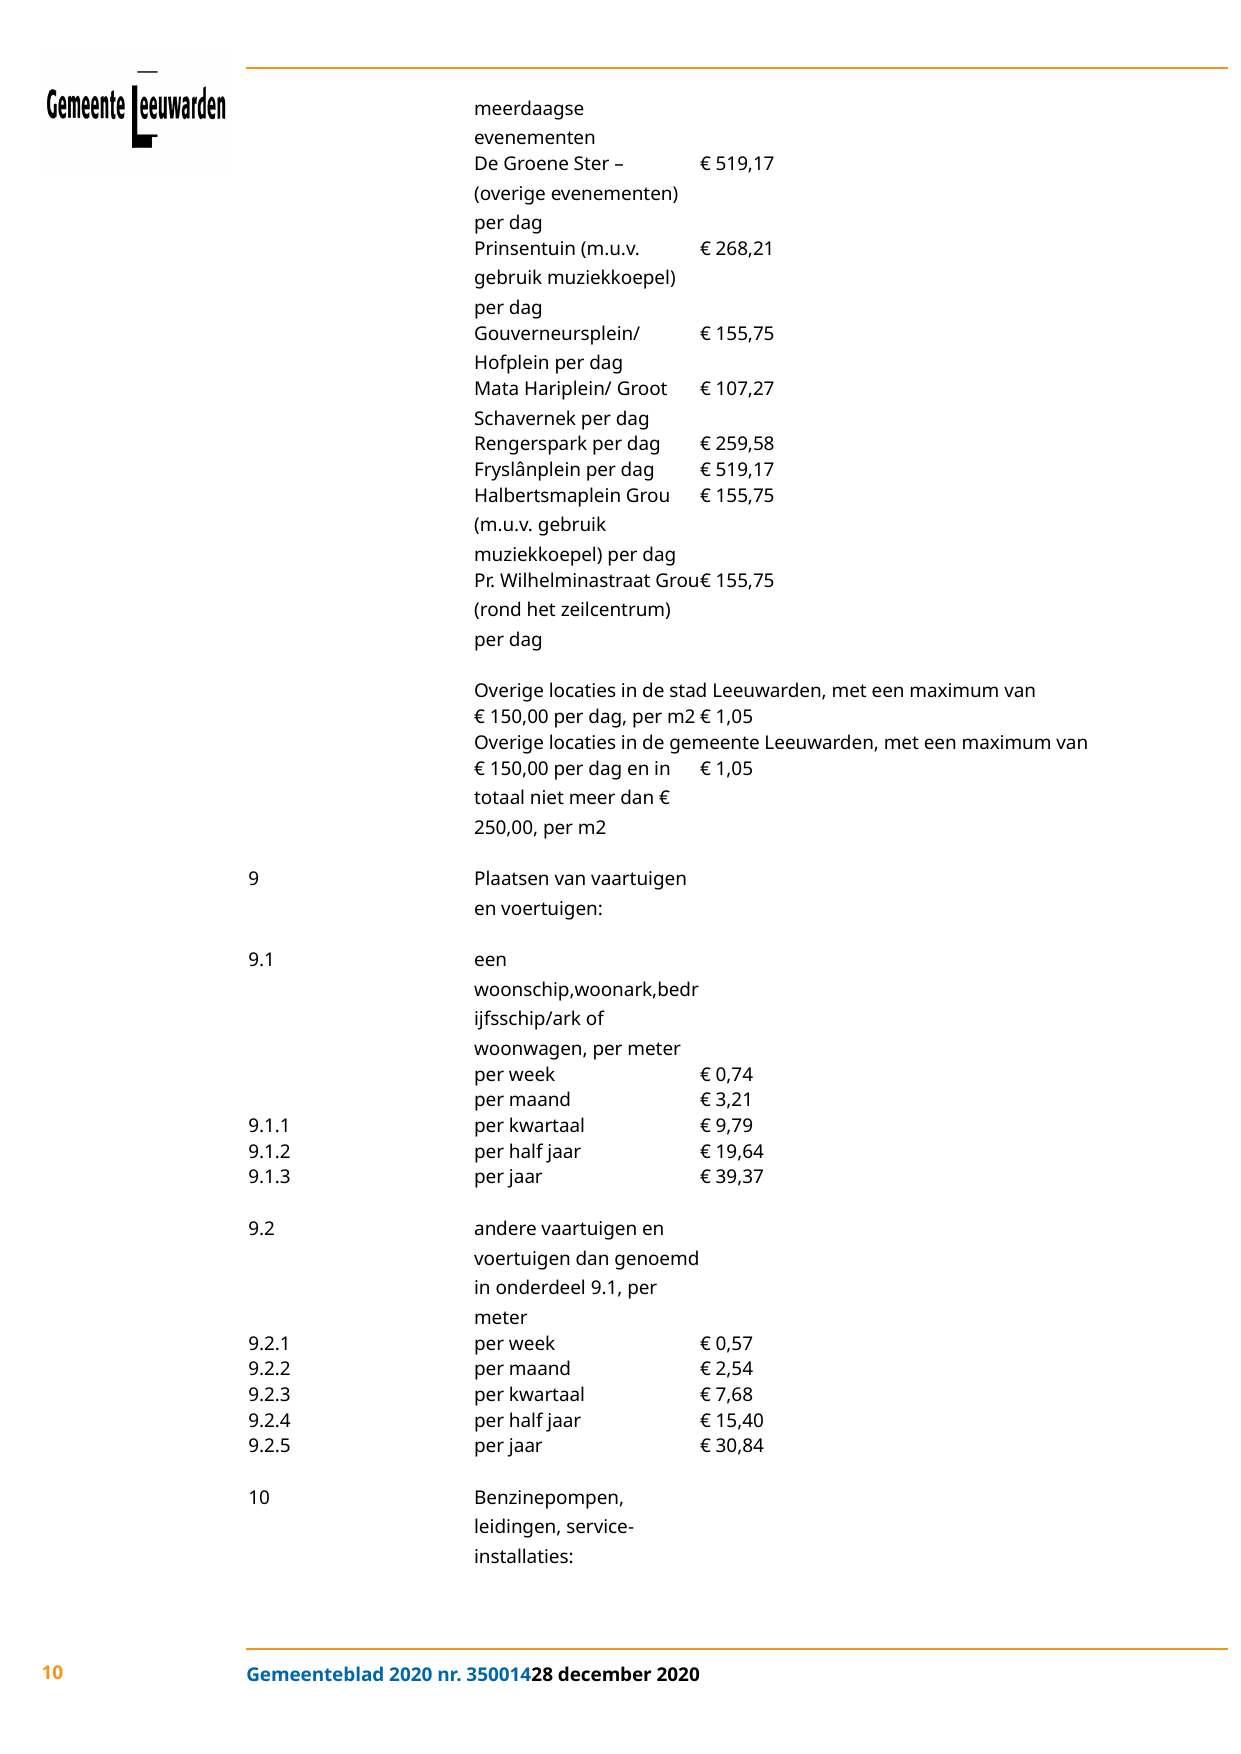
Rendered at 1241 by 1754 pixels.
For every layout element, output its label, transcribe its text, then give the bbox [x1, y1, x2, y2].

table_cell [474, 1190, 700, 1215]
table_cell Halbertsmaplein Grou (m.u.v. gebruik muziekkoepel) per dag [474, 482, 700, 567]
table_cell [248, 1061, 474, 1087]
table_cell € 1,05 [700, 703, 926, 729]
table_cell € 155,75 [700, 567, 926, 652]
table_cell € 107,27 [700, 375, 926, 431]
table_cell € 30,84 [700, 1433, 926, 1458]
table_cell [474, 1458, 700, 1484]
table_cell [700, 921, 926, 946]
table_cell Mata Hariplein/ Groot Schavernek per dag [474, 375, 700, 431]
table_cell andere vaartuigen en voertuigen dan genoemd in onderdeel 9.1, per meter [474, 1215, 700, 1330]
table_cell 9.1 [248, 946, 474, 1061]
table_cell [700, 865, 926, 921]
table_cell [700, 946, 926, 1061]
table_cell € 150,00 per dag en in totaal niet meer dan € 250,00, per m2 [474, 755, 700, 839]
table_cell € 3,21 [700, 1087, 926, 1112]
table_cell 9.2.3 [248, 1381, 474, 1407]
table_cell [474, 840, 700, 865]
table_cell [248, 482, 474, 567]
table_cell De Groene Ster – (overige evenementen) per dag [474, 150, 700, 235]
table_cell per kwartaal [474, 1381, 700, 1407]
table_cell [248, 1569, 474, 1595]
picture [41, 47, 231, 172]
table_cell [248, 729, 474, 755]
table_cell 9.2.4 [248, 1407, 474, 1433]
table_cell [700, 1190, 926, 1215]
table_cell meerdaagse evenementen [474, 95, 700, 150]
table_cell [248, 678, 474, 703]
table_cell [248, 755, 474, 839]
table_cell Prinsentuin (m.u.v. gebruik muziekkoepel) per dag [474, 235, 700, 320]
table_cell [248, 567, 474, 652]
table_cell € 519,17 [700, 456, 926, 482]
table_cell [248, 1087, 474, 1112]
table_cell 10 [248, 1484, 474, 1569]
table_cell Overige locaties in de stad Leeuwarden, met een maximum van [474, 678, 1152, 703]
table_cell € 1,05 [700, 755, 926, 839]
table_cell € 19,64 [700, 1138, 926, 1164]
table_cell per half jaar [474, 1407, 700, 1433]
table_cell [700, 95, 926, 150]
table_cell [248, 150, 474, 235]
table_cell € 268,21 [700, 235, 926, 320]
table_cell [474, 652, 700, 677]
table_cell Pr. Wilhelminastraat Grou (rond het zeilcentrum) per dag [474, 567, 700, 652]
table_cell [700, 652, 926, 677]
table_cell [248, 95, 474, 150]
table_cell [248, 703, 474, 729]
table_cell [248, 921, 474, 946]
table_cell € 0,57 [700, 1330, 926, 1355]
table_cell [248, 840, 474, 865]
table_cell [248, 1190, 474, 1215]
table_cell 9.2.5 [248, 1433, 474, 1458]
table_cell [700, 1458, 926, 1484]
table_cell 9.2.1 [248, 1330, 474, 1355]
table_cell € 155,75 [700, 320, 926, 375]
table_cell [700, 1484, 926, 1569]
table_cell per week [474, 1330, 700, 1355]
table_cell [700, 1215, 926, 1330]
table_cell per maand [474, 1087, 700, 1112]
table_cell [700, 840, 926, 865]
table_cell € 259,58 [700, 431, 926, 456]
table_cell per maand [474, 1355, 700, 1381]
table_cell per jaar [474, 1433, 700, 1458]
table_cell € 519,17 [700, 150, 926, 235]
table_cell € 15,40 [700, 1407, 926, 1433]
table_cell per half jaar [474, 1138, 700, 1164]
table_cell Gouverneursplein/ Hofplein per dag [474, 320, 700, 375]
table_cell per jaar [474, 1164, 700, 1189]
table_cell per week [474, 1061, 700, 1087]
table_cell Overige locaties in de gemeente Leeuwarden, met een maximum van [474, 729, 1152, 755]
table_cell [248, 235, 474, 320]
table_cell € 150,00 per dag, per m2 [474, 703, 700, 729]
table_cell 9.2.2 [248, 1355, 474, 1381]
table_cell [474, 1569, 700, 1595]
table_cell per kwartaal [474, 1112, 700, 1138]
table_cell [700, 1569, 926, 1595]
table_cell € 2,54 [700, 1355, 926, 1381]
table_cell € 0,74 [700, 1061, 926, 1087]
table_cell Plaatsen van vaartuigen en voertuigen: [474, 865, 700, 921]
table_cell € 155,75 [700, 482, 926, 567]
table_cell € 9,79 [700, 1112, 926, 1138]
table_cell een woonschip,woonark,bedrijfsschip/ark of woonwagen, per meter [474, 946, 700, 1061]
table_cell [474, 921, 700, 946]
table_cell 9.2 [248, 1215, 474, 1330]
table_cell [248, 456, 474, 482]
table_cell € 7,68 [700, 1381, 926, 1407]
table_cell [248, 320, 474, 375]
table_cell 9 [248, 865, 474, 921]
table_cell Fryslânplein per dag [474, 456, 700, 482]
table_cell Rengerspark per dag [474, 431, 700, 456]
table_cell € 39,37 [700, 1164, 926, 1189]
table_cell [248, 431, 474, 456]
table_cell Benzinepompen, leidingen, service-installaties: [474, 1484, 700, 1569]
table_cell 9.1.1 [248, 1112, 474, 1138]
table_cell [248, 652, 474, 677]
table_cell [248, 1458, 474, 1484]
table_cell [248, 375, 474, 431]
table_cell 9.1.3 [248, 1164, 474, 1189]
table_cell 9.1.2 [248, 1138, 474, 1164]
